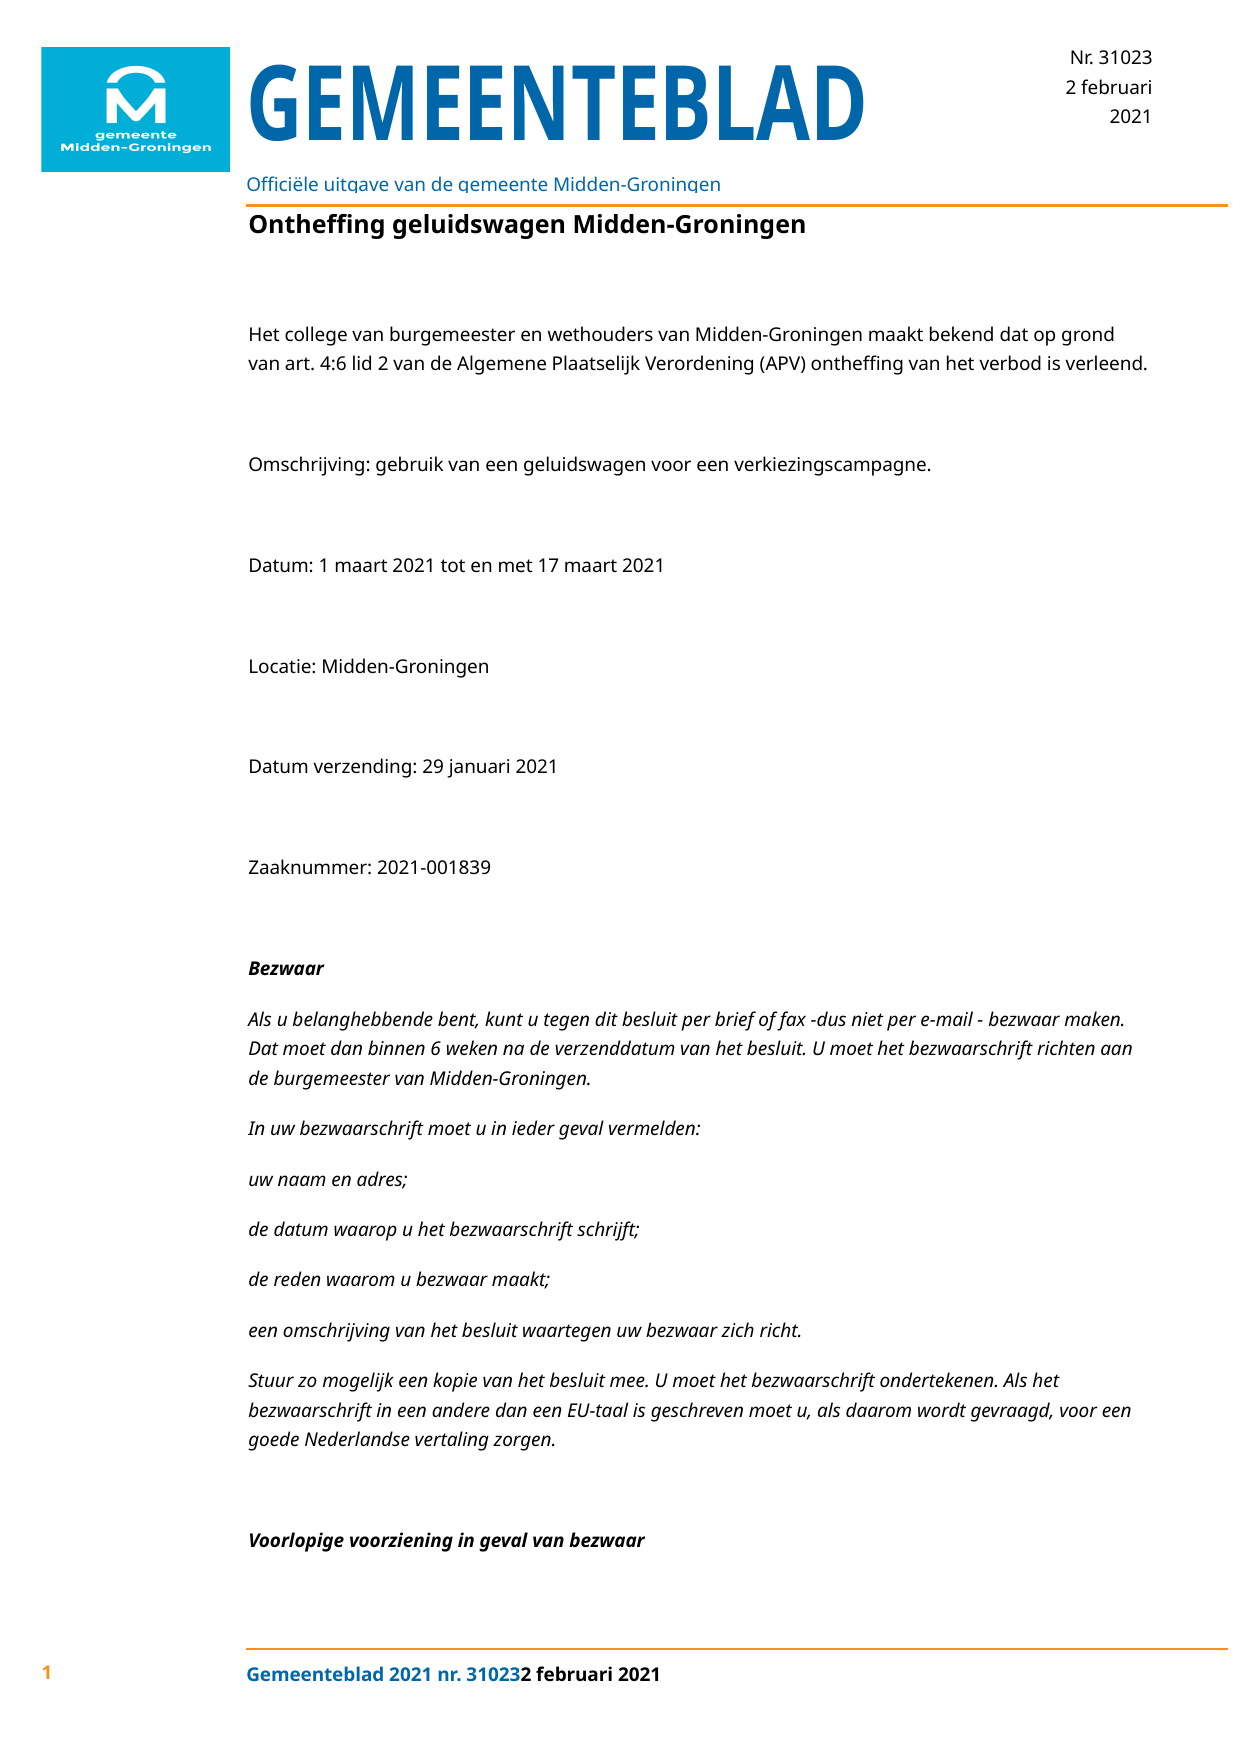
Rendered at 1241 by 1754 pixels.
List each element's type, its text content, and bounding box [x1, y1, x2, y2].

text Als u belanghebbende bent, kunt u tegen dit besluit per brief of fax -dus niet per e-mail - bezwaar maken. Dat moet dan binnen 6 weken na de verzenddatum van het besluit. U moet het bezwaarschrift richten aan de burgemeester van Midden-Groningen. [248, 1006, 1152, 1091]
text Stuur zo mogelijk een kopie van het besluit mee. U moet het bezwaarschrift ondertekenen. Als het bezwaarschrift in een andere dan een EU-taal is geschreven moet u, als daarom wordt gevraagd, voor een goede Nederlandse vertaling zorgen. [248, 1367, 1152, 1452]
text In uw bezwaarschrift moet u in ieder geval vermelden: [248, 1115, 1152, 1141]
text Voorlopige voorziening in geval van bezwaar [248, 1527, 1152, 1553]
text Omschrijving: gebruik van een geluidswagen voor een verkiezingscampagne. [248, 451, 1152, 477]
text Zaaknummer: 2021-001839 [248, 854, 1152, 880]
text de reden waarom u bezwaar maakt; [248, 1267, 1152, 1292]
text Het college van burgemeester en wethouders van Midden-Groningen maakt bekend dat op grond van art. 4:6 lid 2 van de Algemene Plaatselijk Verordening (APV) ontheffing van het verbod is verleend. [248, 321, 1152, 376]
text Datum verzending: 29 januari 2021 [248, 754, 1152, 779]
text Datum: 1 maart 2021 tot en met 17 maart 2021 [248, 552, 1152, 578]
text de datum waarop u het bezwaarschrift schrijft; [248, 1216, 1152, 1242]
text Bezwaar [248, 955, 1152, 981]
picture [108, 66, 164, 82]
text uw naam en adres; [248, 1166, 1152, 1191]
text een omschrijving van het besluit waartegen uw bezwaar zich richt. [248, 1317, 1152, 1343]
text Locatie: Midden-Groningen [248, 653, 1152, 678]
picture [184, 146, 190, 153]
picture [107, 89, 165, 122]
text Ontheffing geluidswagen Midden-Groningen [248, 207, 1152, 241]
